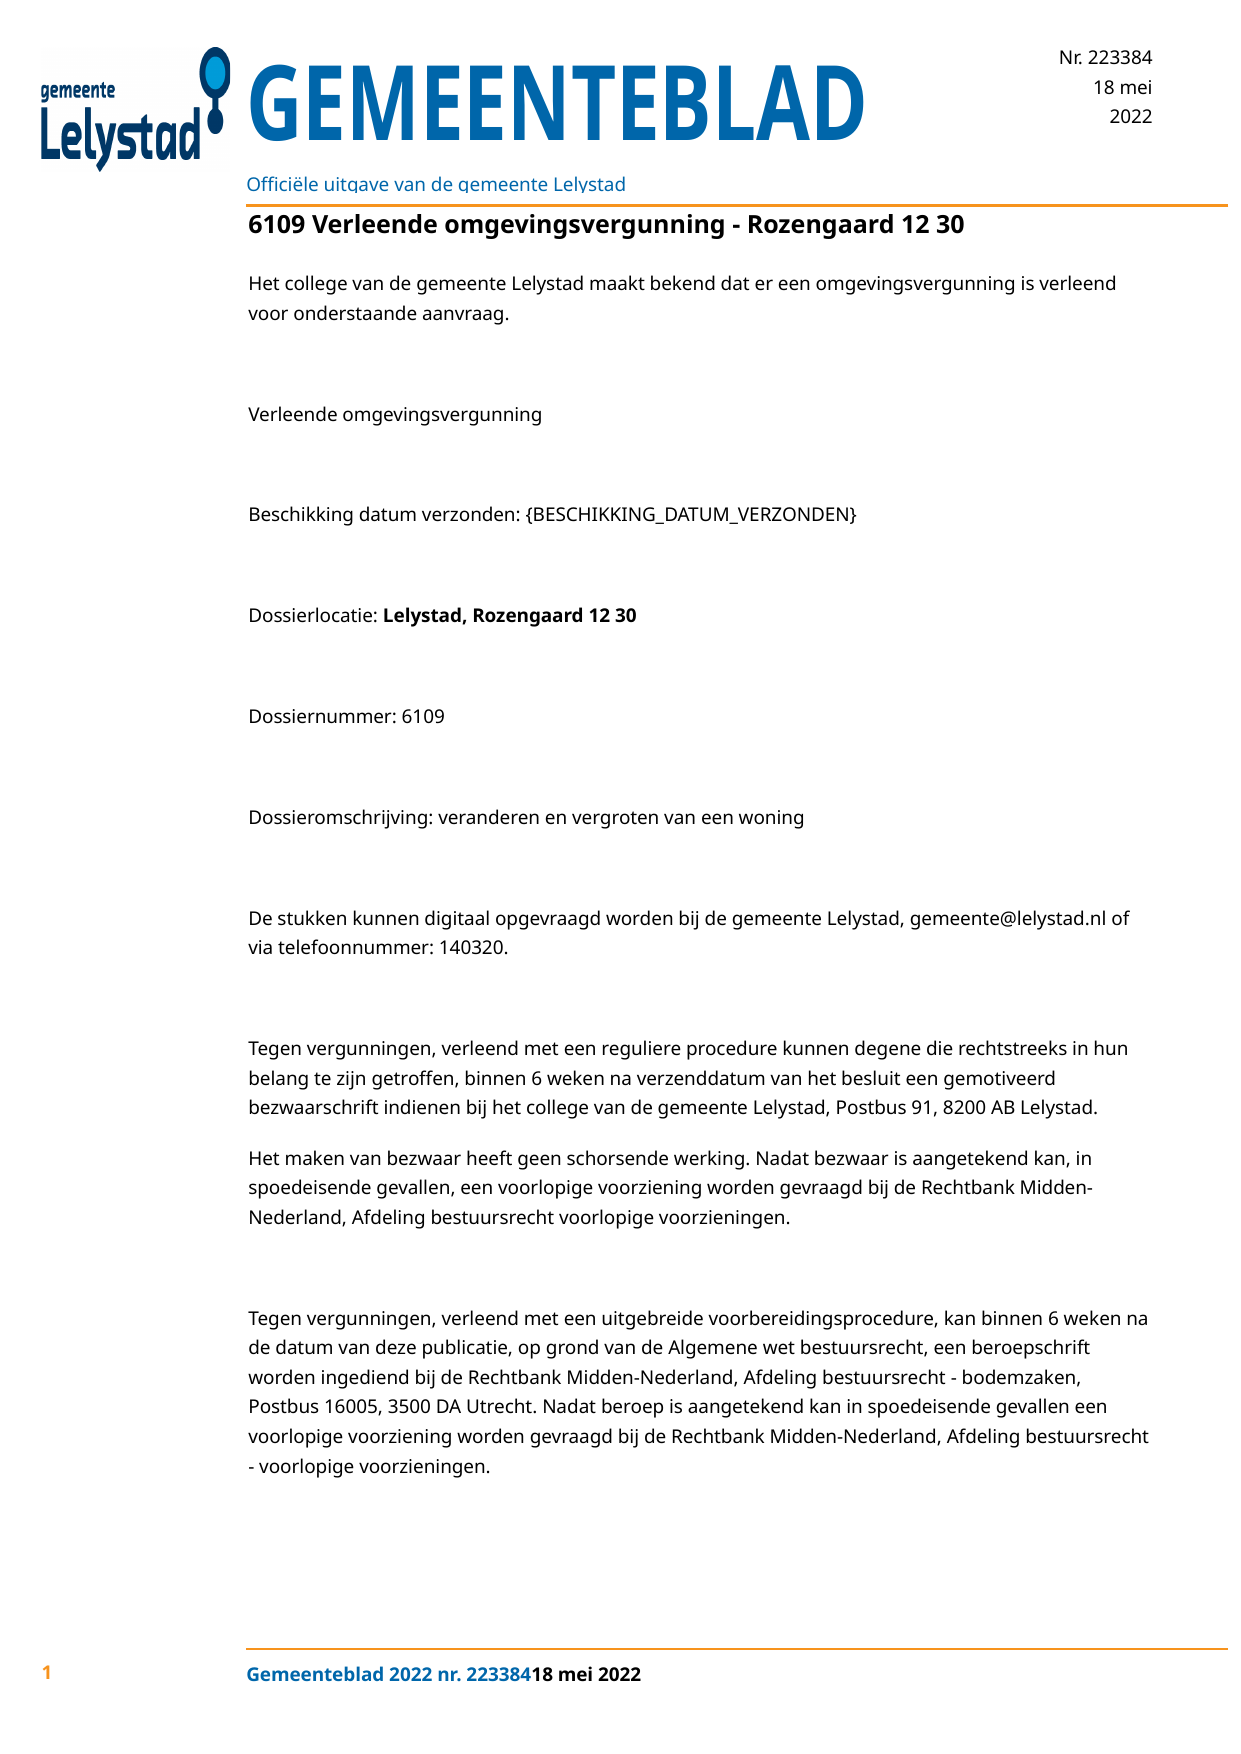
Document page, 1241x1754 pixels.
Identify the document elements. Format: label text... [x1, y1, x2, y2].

text Verleende omgevingsvergunning [248, 401, 1152, 426]
text Tegen vergunningen, verleend met een reguliere procedure kunnen degene die rechtstreeks in hun belang te zijn getroffen, binnen 6 weken na verzenddatum van het besluit een gemotiveerd bezwaarschrift indienen bij het college van de gemeente Lelystad, Postbus 91, 8200 AB Lelystad. [248, 1035, 1152, 1120]
text 6109 Verleende omgevingsvergunning - Rozengaard 12 30 [248, 207, 1152, 241]
picture [41, 47, 231, 172]
text Tegen vergunningen, verleend met een uitgebreide voorbereidingsprocedure, kan binnen 6 weken na de datum van deze publicatie, op grond van de Algemene wet bestuursrecht, een beroepschrift worden ingediend bij de Rechtbank Midden-Nederland, Afdeling bestuursrecht - bodemzaken, Postbus 16005, 3500 DA Utrecht. Nadat beroep is aangetekend kan in spoedeisende gevallen een voorlopige voorziening worden gevraagd bij de Rechtbank Midden-Nederland, Afdeling bestuursrecht - voorlopige voorzieningen. [248, 1305, 1152, 1478]
text De stukken kunnen digitaal opgevraagd worden bij de gemeente Lelystad, gemeente@lelystad.nl of via telefoonnummer: 140320. [248, 905, 1152, 960]
text Dossierlocatie: Lelystad, Rozengaard 12 30 [248, 602, 1152, 628]
text Dossieromschrijving: veranderen en vergroten van een woning [248, 804, 1152, 830]
text Het maken van bezwaar heeft geen schorsende werking. Nadat bezwaar is aangetekend kan, in spoedeisende gevallen, een voorlopige voorziening worden gevraagd bij de Rechtbank Midden-Nederland, Afdeling bestuursrecht voorlopige voorzieningen. [248, 1145, 1152, 1230]
text Dossiernummer: 6109 [248, 703, 1152, 729]
text Beschikking datum verzonden: {BESCHIKKING_DATUM_VERZONDEN} [248, 502, 1152, 527]
text Het college van de gemeente Lelystad maakt bekend dat er een omgevingsvergunning is verleend voor onderstaande aanvraag. [248, 270, 1152, 326]
